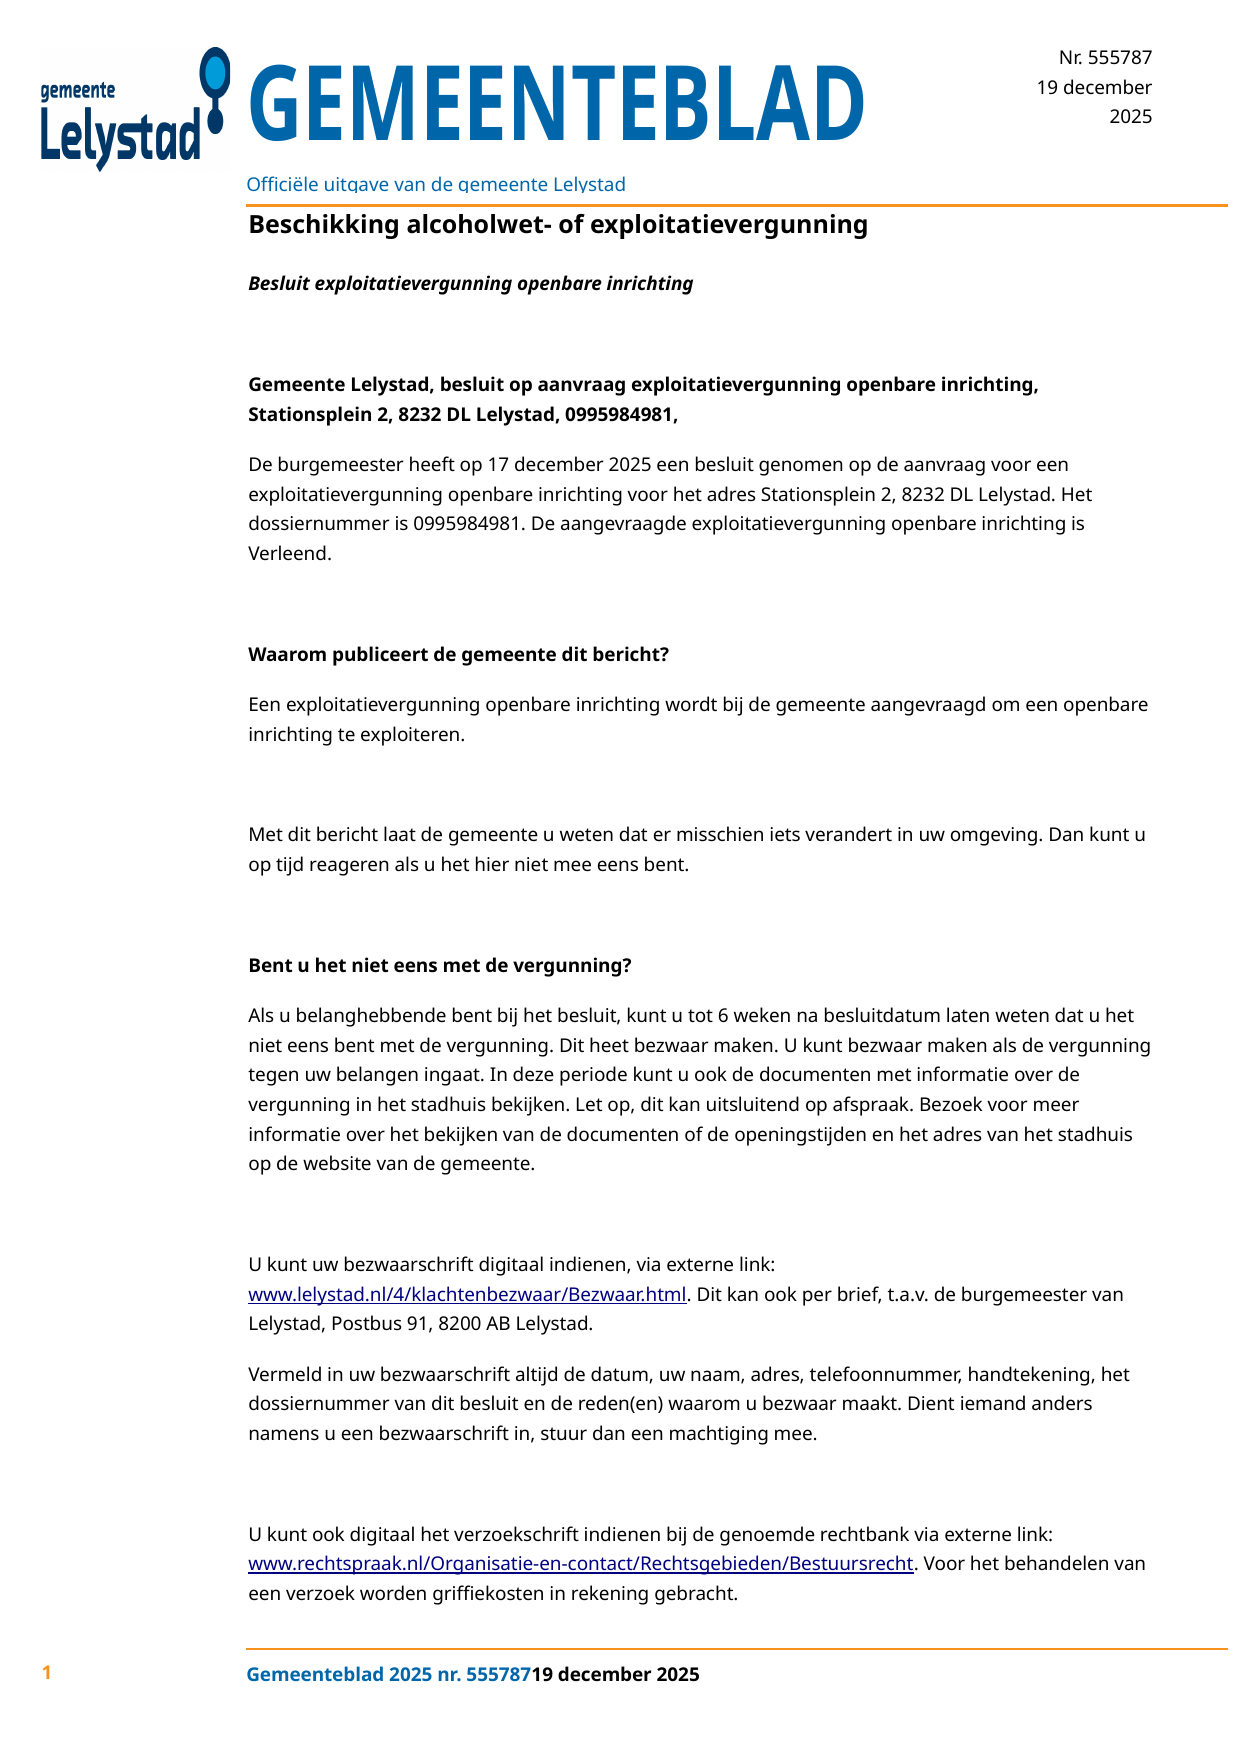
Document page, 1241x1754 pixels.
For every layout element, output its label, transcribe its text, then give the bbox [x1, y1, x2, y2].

text U kunt uw bezwaarschrift digitaal indienen, via externe link: www.lelystad.nl/4/klachtenbezwaar/Bezwaar.html. Dit kan ook per brief, t.a.v. de burgemeester van Lelystad, Postbus 91, 8200 AB Lelystad. [248, 1251, 1152, 1336]
text Gemeente Lelystad, besluit op aanvraag exploitatievergunning openbare inrichting, Stationsplein 2, 8232 DL Lelystad, 0995984981, [248, 371, 1152, 426]
text Met dit bericht laat de gemeente u weten dat er misschien iets verandert in uw omgeving. Dan kunt u op tijd reageren als u het hier niet mee eens bent. [248, 822, 1152, 877]
text Bent u het niet eens met de vergunning? [248, 952, 1152, 978]
picture [41, 47, 231, 172]
text Vermeld in uw bezwaarschrift altijd de datum, uw naam, adres, telefoonnummer, handtekening, het dossiernummer van dit besluit en de reden(en) waarom u bezwaar maakt. Dient iemand anders namens u een bezwaarschrift in, stuur dan een machtiging mee. [248, 1361, 1152, 1446]
text Beschikking alcoholwet- of exploitatievergunning [248, 207, 1152, 241]
text De burgemeester heeft op 17 december 2025 een besluit genomen op de aanvraag voor een exploitatievergunning openbare inrichting voor het adres Stationsplein 2, 8232 DL Lelystad. Het dossiernummer is 0995984981. De aangevraagde exploitatievergunning openbare inrichting is Verleend. [248, 451, 1152, 566]
text Een exploitatievergunning openbare inrichting wordt bij de gemeente aangevraagd om een openbare inrichting te exploiteren. [248, 691, 1152, 746]
text Besluit exploitatievergunning openbare inrichting [248, 270, 1152, 296]
text Waarom publiceert de gemeente dit bericht? [248, 641, 1152, 666]
text Als u belanghebbende bent bij het besluit, kunt u tot 6 weken na besluitdatum laten weten dat u het niet eens bent met de vergunning. Dit heet bezwaar maken. U kunt bezwaar maken als de vergunning tegen uw belangen ingaat. In deze periode kunt u ook de documenten met informatie over de vergunning in het stadhuis bekijken. Let op, dit kan uitsluitend op afspraak. Bezoek voor meer informatie over het bekijken van de documenten of de openingstijden en het adres van het stadhuis op de website van de gemeente. [248, 1002, 1152, 1176]
text U kunt ook digitaal het verzoekschrift indienen bij de genoemde rechtbank via externe link: www.rechtspraak.nl/Organisatie-en-contact/Rechtsgebieden/Bestuursrecht. Voor het behandelen van een verzoek worden griffiekosten in rekening gebracht. [248, 1521, 1152, 1606]
